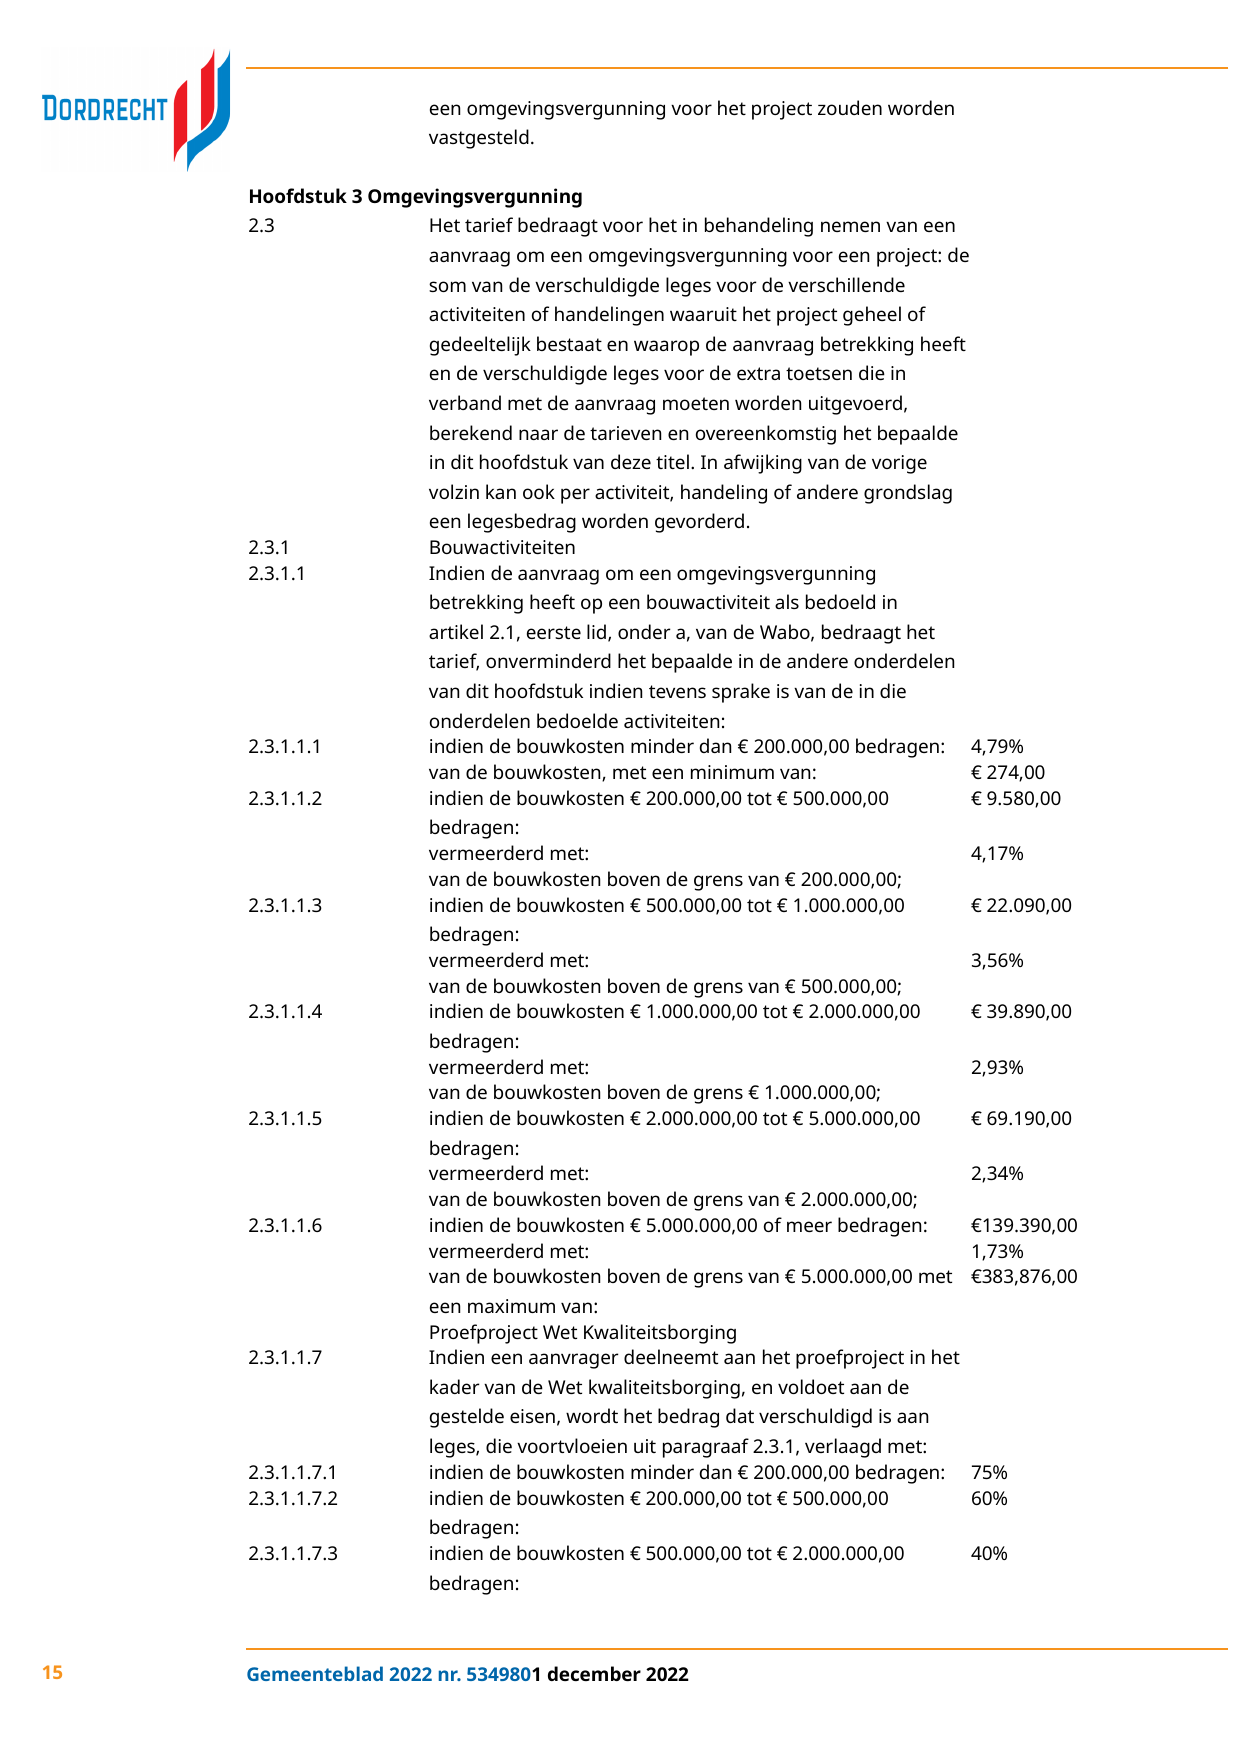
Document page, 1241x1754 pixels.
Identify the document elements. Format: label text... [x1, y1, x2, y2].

table_cell 2.3.1.1.7.3 [248, 1540, 429, 1595]
table_cell [248, 1186, 429, 1212]
table_cell [248, 947, 429, 973]
table_cell indien de bouwkosten € 500.000,00 tot € 1.000.000,00 bedragen: [429, 892, 971, 947]
table_cell een omgevingsvergunning voor het project zouden worden vastgesteld. [429, 95, 971, 150]
table_cell € 274,00 [971, 759, 1152, 785]
table_cell 2.3.1.1.5 [248, 1105, 429, 1161]
table_cell 2.3.1.1.4 [248, 999, 429, 1054]
table_cell 2.3.1.1.7.2 [248, 1485, 429, 1540]
table_cell € 39.890,00 [971, 999, 1152, 1054]
table_cell [971, 1080, 1152, 1105]
table_cell € 69.190,00 [971, 1105, 1152, 1161]
table_cell [248, 1054, 429, 1079]
table_cell van de bouwkosten boven de grens van € 5.000.000,00 met een maximum van: [429, 1264, 971, 1319]
table_cell van de bouwkosten boven de grens € 1.000.000,00; [429, 1080, 971, 1105]
table_cell indien de bouwkosten minder dan € 200.000,00 bedragen: [429, 1459, 971, 1485]
table_cell €383,876,00 [971, 1264, 1152, 1319]
table_cell 2.3.1.1.2 [248, 785, 429, 840]
table_cell 60% [971, 1485, 1152, 1540]
table_cell [248, 95, 429, 150]
table_cell 3,56% [971, 947, 1152, 973]
table_cell 4,79% [971, 734, 1152, 759]
table_cell 2,93% [971, 1054, 1152, 1079]
table_cell [248, 1319, 429, 1344]
table_cell €139.390,00 [971, 1212, 1152, 1238]
table_header [971, 213, 1152, 534]
table_cell € 9.580,00 [971, 785, 1152, 840]
text Hoofdstuk 3 Omgevingsvergunning [248, 183, 1152, 209]
table_cell [248, 1080, 429, 1105]
table_cell Proefproject Wet Kwaliteitsborging [429, 1319, 971, 1344]
table_cell [971, 534, 1152, 560]
table_cell Indien de aanvraag om een omgevingsvergunning betrekking heeft op een bouwactiviteit als bedoeld in artikel 2.1, eerste lid, onder a, van de Wabo, bedraagt het tarief, onverminderd het bepaalde in de andere onderdelen van dit hoofdstuk indien tevens sprake is van de in die onderdelen bedoelde activiteiten: [429, 560, 971, 733]
table_cell indien de bouwkosten € 200.000,00 tot € 500.000,00 bedragen: [429, 785, 971, 840]
table_cell [248, 866, 429, 892]
table_cell 40% [971, 1540, 1152, 1595]
table_cell 2.3.1.1.1 [248, 734, 429, 759]
table_cell indien de bouwkosten € 5.000.000,00 of meer bedragen: [429, 1212, 971, 1238]
table_cell vermeerderd met: [429, 1054, 971, 1079]
table_cell [248, 973, 429, 998]
table_cell vermeerderd met: [429, 1238, 971, 1263]
table_cell vermeerderd met: [429, 840, 971, 866]
table_cell Indien een aanvrager deelneemt aan het proefproject in het kader van de Wet kwaliteitsborging, en voldoet aan de gestelde eisen, wordt het bedrag dat verschuldigd is aan leges, die voortvloeien uit paragraaf 2.3.1, verlaagd met: [429, 1345, 971, 1459]
table_cell vermeerderd met: [429, 1161, 971, 1186]
table_cell 2.3.1.1.6 [248, 1212, 429, 1238]
table_cell 2,34% [971, 1161, 1152, 1186]
table_cell [971, 866, 1152, 892]
table_cell 75% [971, 1459, 1152, 1485]
table_cell [971, 560, 1152, 733]
table_cell vermeerderd met: [429, 947, 971, 973]
table_cell [248, 1161, 429, 1186]
table_cell [248, 759, 429, 785]
table_cell indien de bouwkosten € 500.000,00 tot € 2.000.000,00 bedragen: [429, 1540, 971, 1595]
table_cell [248, 1238, 429, 1263]
table_cell [971, 1319, 1152, 1344]
table_cell van de bouwkosten boven de grens van € 2.000.000,00; [429, 1186, 971, 1212]
table_cell 4,17% [971, 840, 1152, 866]
table_cell 1,73% [971, 1238, 1152, 1263]
table_cell [971, 973, 1152, 998]
table_cell € 22.090,00 [971, 892, 1152, 947]
picture [41, 47, 231, 172]
table_cell [248, 1264, 429, 1319]
table_cell [971, 95, 1152, 150]
table_cell van de bouwkosten, met een minimum van: [429, 759, 971, 785]
table_cell [971, 1186, 1152, 1212]
table_cell van de bouwkosten boven de grens van € 200.000,00; [429, 866, 971, 892]
table_cell 2.3.1.1.3 [248, 892, 429, 947]
table_cell indien de bouwkosten € 1.000.000,00 tot € 2.000.000,00 bedragen: [429, 999, 971, 1054]
table_cell indien de bouwkosten € 2.000.000,00 tot € 5.000.000,00 bedragen: [429, 1105, 971, 1161]
table_header 2.3 [248, 213, 429, 534]
table_cell 2.3.1 [248, 534, 429, 560]
table_cell [248, 840, 429, 866]
table_cell indien de bouwkosten minder dan € 200.000,00 bedragen: [429, 734, 971, 759]
table_cell van de bouwkosten boven de grens van € 500.000,00; [429, 973, 971, 998]
table_cell 2.3.1.1 [248, 560, 429, 733]
table_cell 2.3.1.1.7.1 [248, 1459, 429, 1485]
table_cell [971, 1345, 1152, 1459]
table_cell indien de bouwkosten € 200.000,00 tot € 500.000,00 bedragen: [429, 1485, 971, 1540]
table_header Het tarief bedraagt voor het in behandeling nemen van een aanvraag om een omgevingsvergunning voor een project: de som van de verschuldigde leges voor de verschillende activiteiten of handelingen waaruit het project geheel of gedeeltelijk bestaat en waarop de aanvraag betrekking heeft en de verschuldigde leges voor de extra toetsen die in verband met de aanvraag moeten worden uitgevoerd, berekend naar de tarieven en overeenkomstig het bepaalde in dit hoofdstuk van deze titel. In afwijking van de vorige volzin kan ook per activiteit, handeling of andere grondslag een legesbedrag worden gevorderd. [429, 213, 971, 534]
table_cell Bouwactiviteiten [429, 534, 971, 560]
table_cell 2.3.1.1.7 [248, 1345, 429, 1459]
